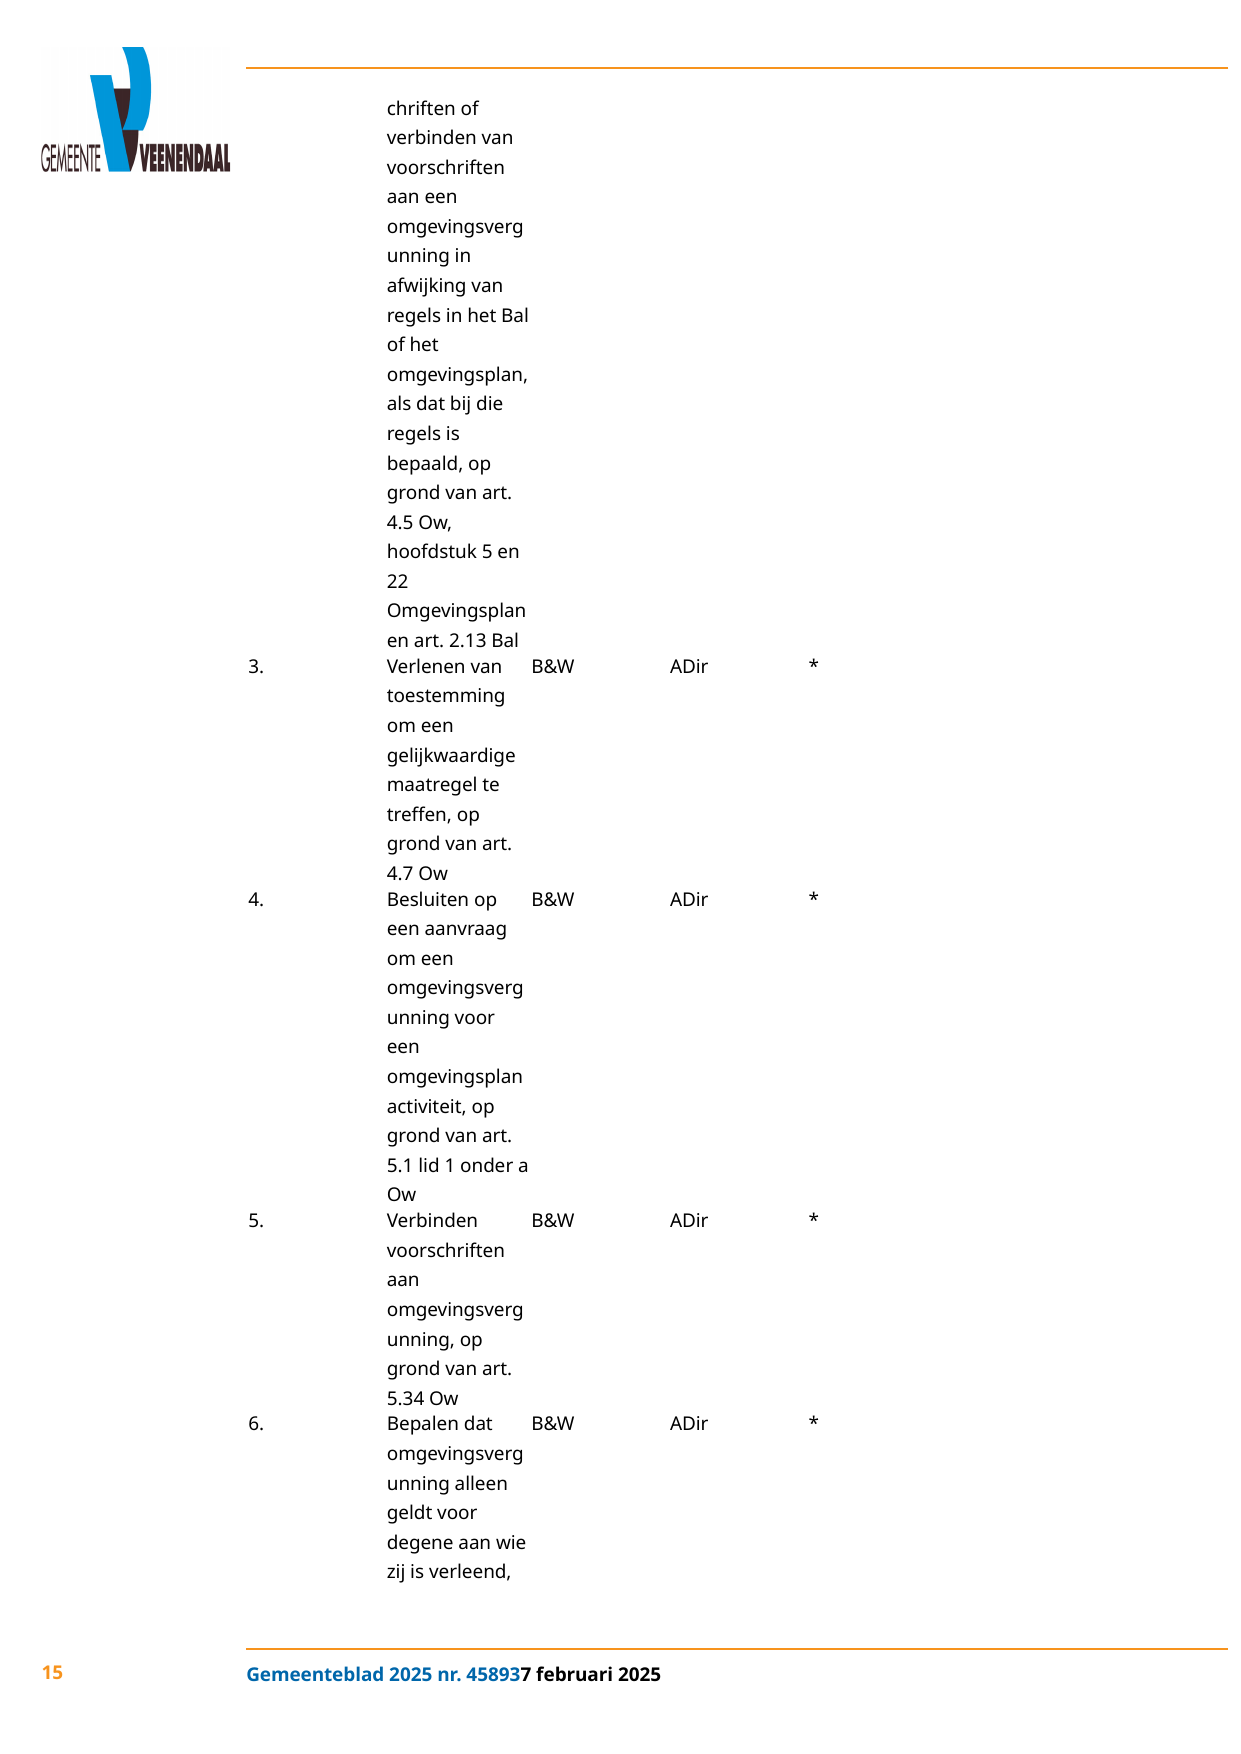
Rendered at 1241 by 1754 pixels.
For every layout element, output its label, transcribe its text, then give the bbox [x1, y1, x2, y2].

table_cell ADir [670, 886, 808, 1207]
table_cell Verbinden voorschriften aan omgevingsvergunning, op grond van art. 5.34 Ow [387, 1208, 531, 1411]
table_cell B&W [531, 1411, 670, 1584]
table_cell [947, 1411, 1152, 1584]
table_cell * [808, 1208, 947, 1411]
table_cell * [808, 1411, 947, 1584]
table_cell chriften of verbinden van voorschriften aan een omgevingsvergunning in afwijking van regels in het Bal of het omgevingsplan, als dat bij die regels is bepaald, op grond van art. 4.5 Ow, hoofdstuk 5 en 22 Omgevingsplan en art. 2.13 Bal [387, 95, 531, 653]
table_cell [670, 95, 808, 653]
table_cell [947, 1208, 1152, 1411]
table_cell [531, 95, 670, 653]
table_cell Besluiten op een aanvraag om een omgevingsvergunning voor een omgevingsplanactiviteit, op grond van art. 5.1 lid 1 onder a Ow [387, 886, 531, 1207]
table_cell 5. [248, 1208, 387, 1411]
table_cell B&W [531, 886, 670, 1207]
table_cell ADir [670, 1411, 808, 1584]
table_cell [947, 653, 1152, 886]
table_cell [947, 886, 1152, 1207]
picture [123, 47, 231, 172]
table_cell 3. [248, 653, 387, 886]
table_cell Bepalen dat omgevingsvergunning alleen geldt voor degene aan wie zij is verleend, [387, 1411, 531, 1584]
table_cell [947, 95, 1152, 653]
table_cell 4. [248, 886, 387, 1207]
table_cell B&W [531, 653, 670, 886]
table_cell * [808, 653, 947, 886]
table_cell ADir [670, 653, 808, 886]
table_cell B&W [531, 1208, 670, 1411]
table_cell * [808, 886, 947, 1207]
picture [41, 47, 130, 172]
table_cell [808, 95, 947, 653]
table_cell 6. [248, 1411, 387, 1584]
table_cell ADir [670, 1208, 808, 1411]
table_cell Verlenen van toestemming om een gelijkwaardige maatregel te treffen, op grond van art. 4.7 Ow [387, 653, 531, 886]
table_cell [248, 95, 387, 653]
